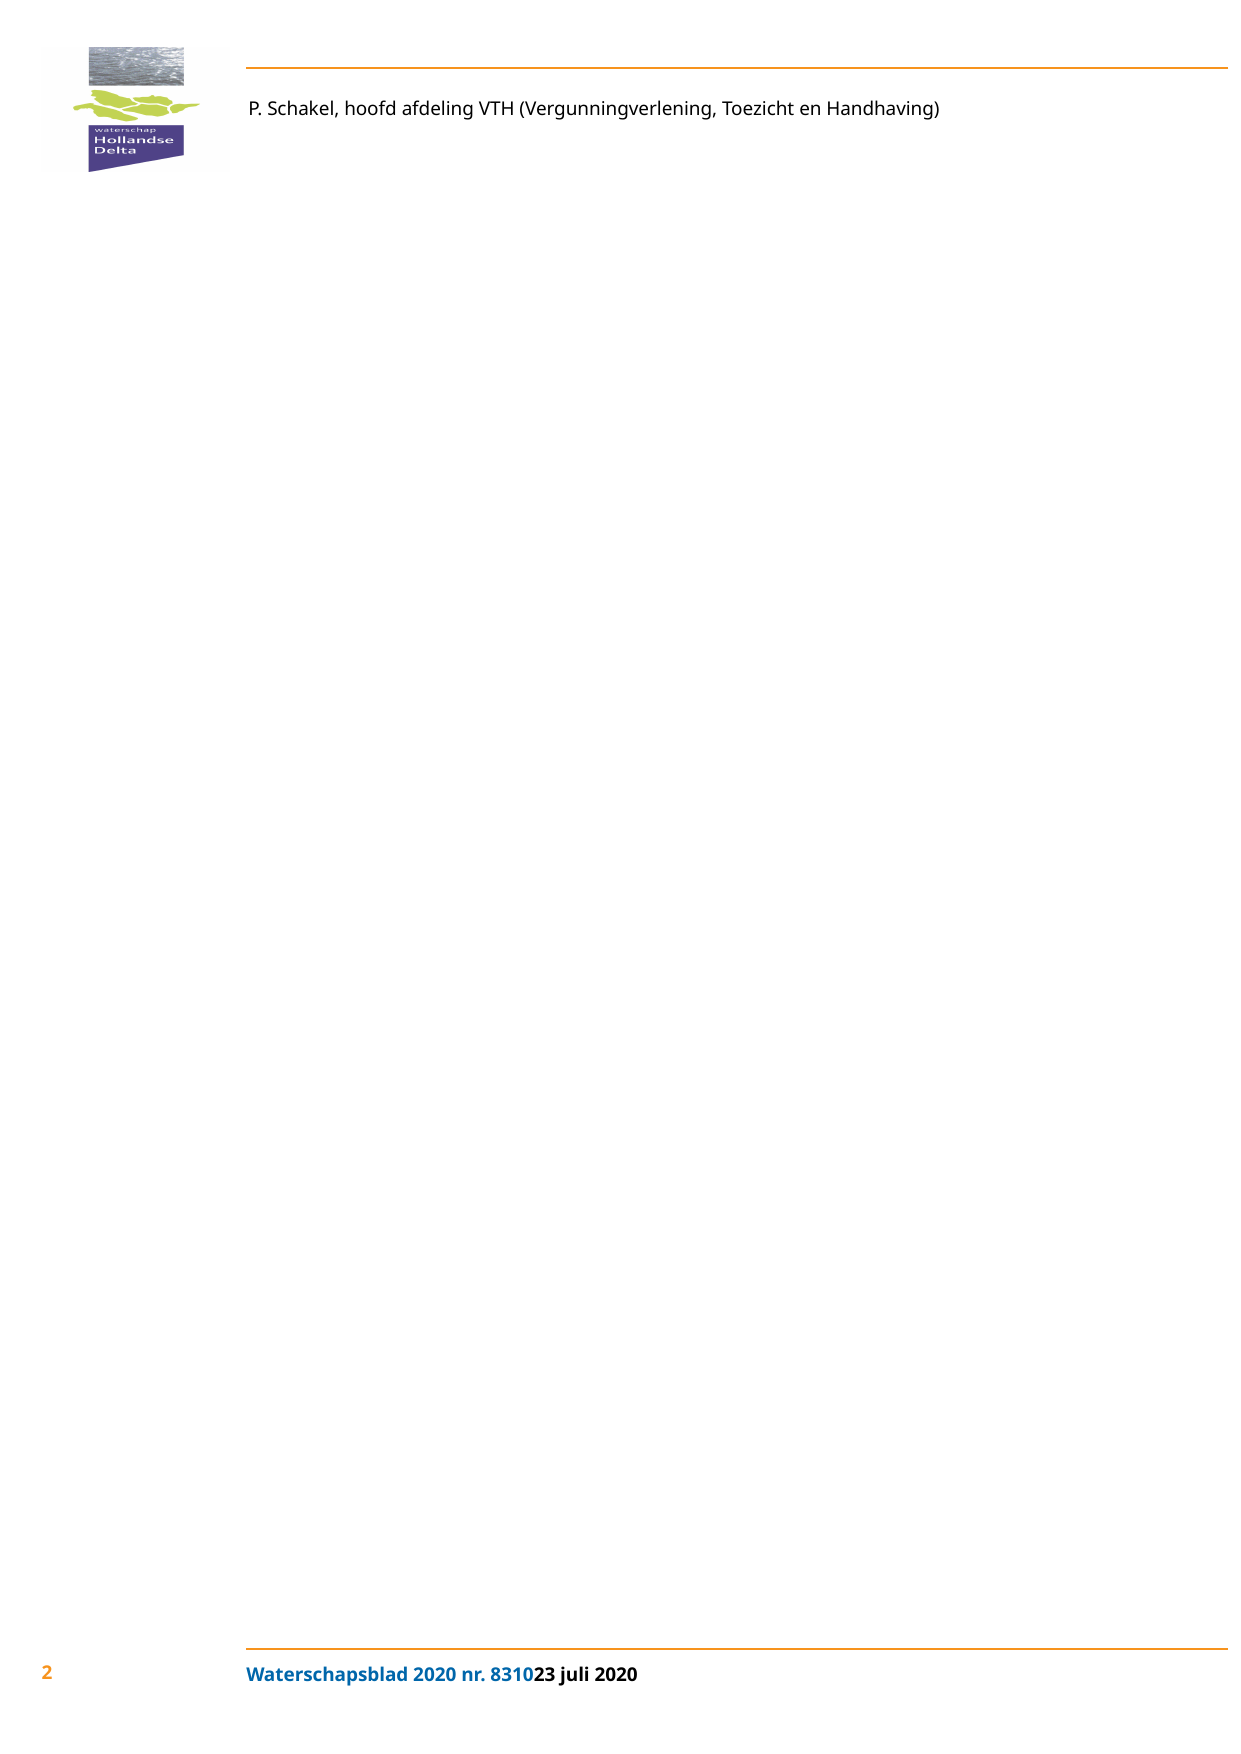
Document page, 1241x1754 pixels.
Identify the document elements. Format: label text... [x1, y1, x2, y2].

text P. Schakel, hoofd afdeling VTH (Vergunningverlening, Toezicht en Handhaving) [248, 95, 1152, 121]
picture [41, 47, 231, 172]
